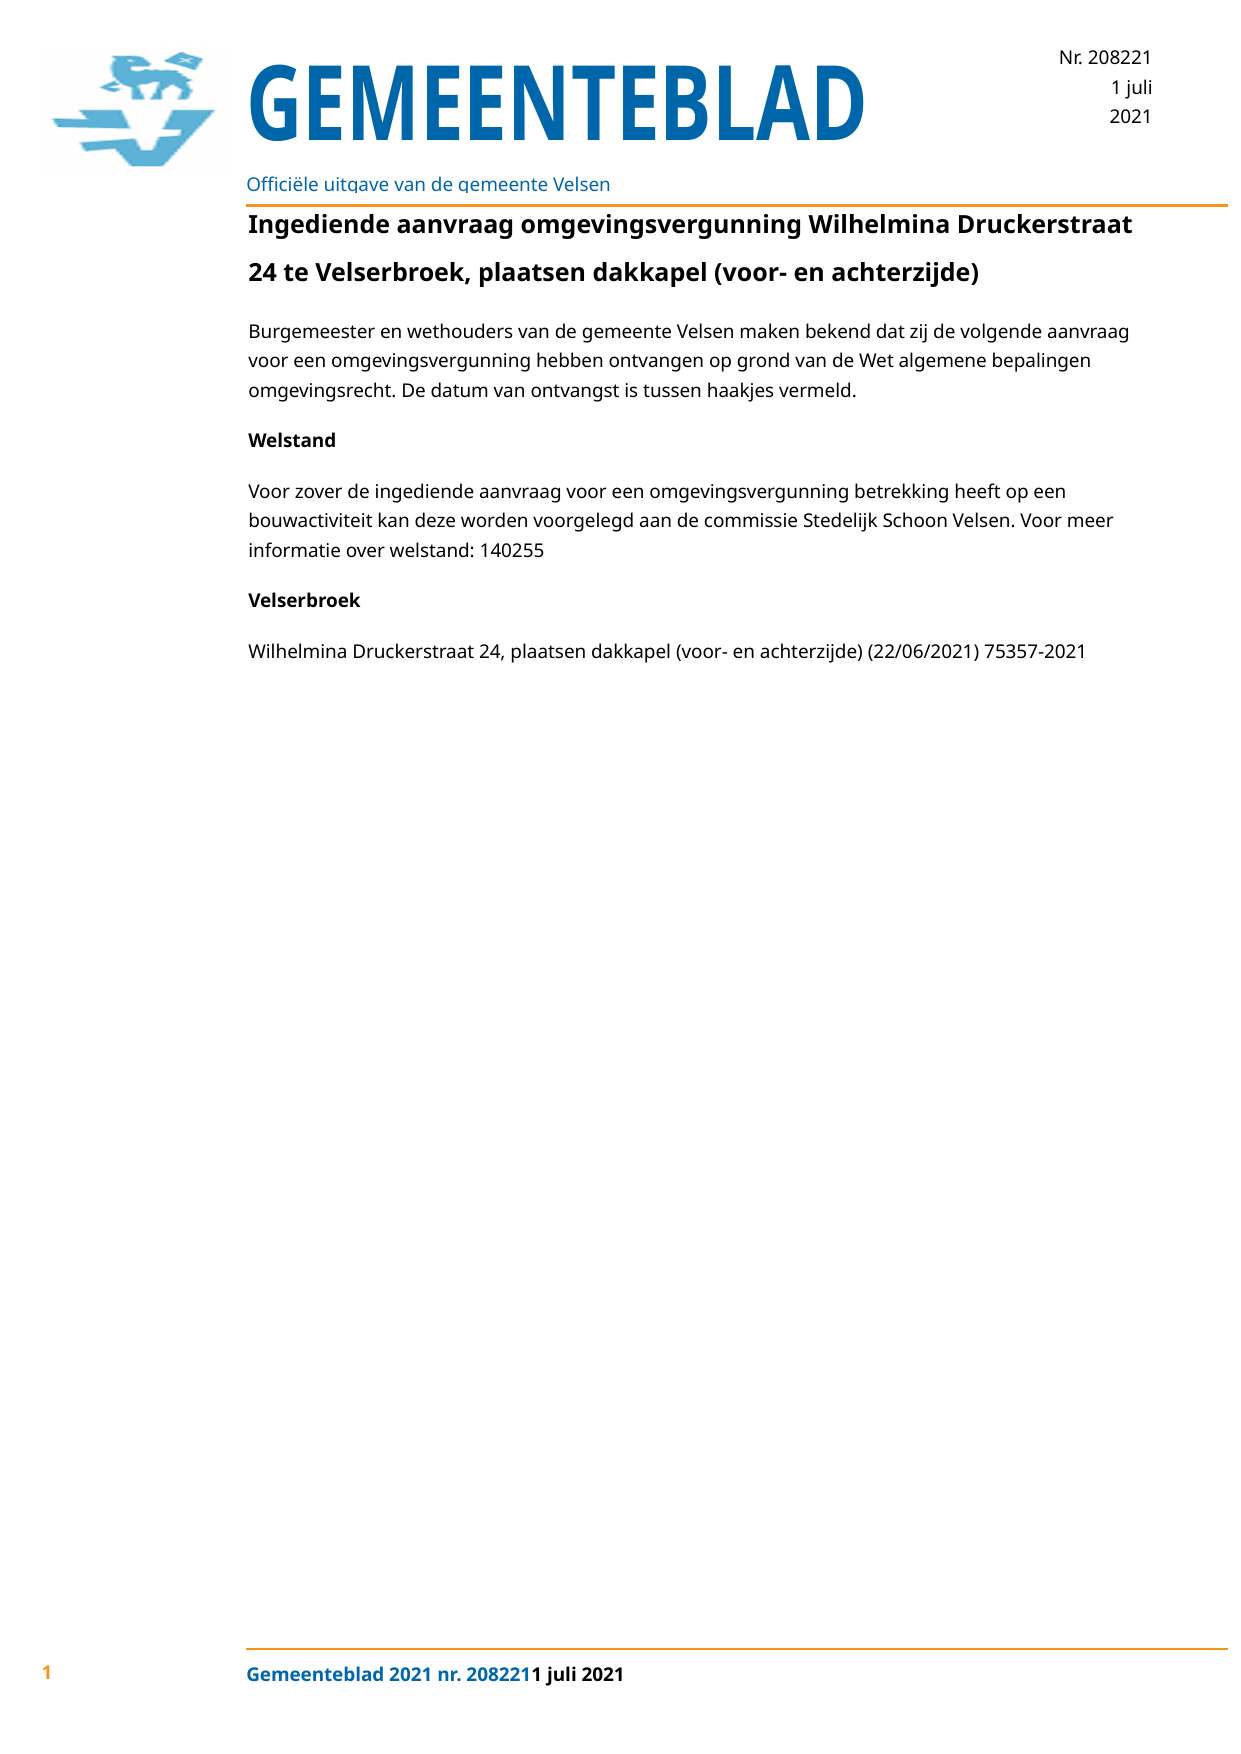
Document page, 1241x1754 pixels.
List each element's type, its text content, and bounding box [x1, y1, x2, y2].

text Burgemeester en wethouders van de gemeente Velsen maken bekend dat zij de volgende aanvraag voor een omgevingsvergunning hebben ontvangen op grond van de Wet algemene bepalingen omgevingsrecht. De datum van ontvangst is tussen haakjes vermeld. [248, 318, 1152, 403]
text Velserbroek [248, 587, 1152, 613]
text Welstand [248, 427, 1152, 453]
text Wilhelmina Druckerstraat 24, plaatsen dakkapel (voor- en achterzijde) (22/06/2021) 75357-2021 [248, 638, 1152, 664]
picture [41, 47, 231, 172]
text Ingediende aanvraag omgevingsvergunning Wilhelmina Druckerstraat 24 te Velserbroek, plaatsen dakkapel (voor- en achterzijde) [248, 207, 1152, 288]
text Voor zover de ingediende aanvraag voor een omgevingsvergunning betrekking heeft op een bouwactiviteit kan deze worden voorgelegd aan de commissie Stedelijk Schoon Velsen. Voor meer informatie over welstand: 140255 [248, 478, 1152, 563]
